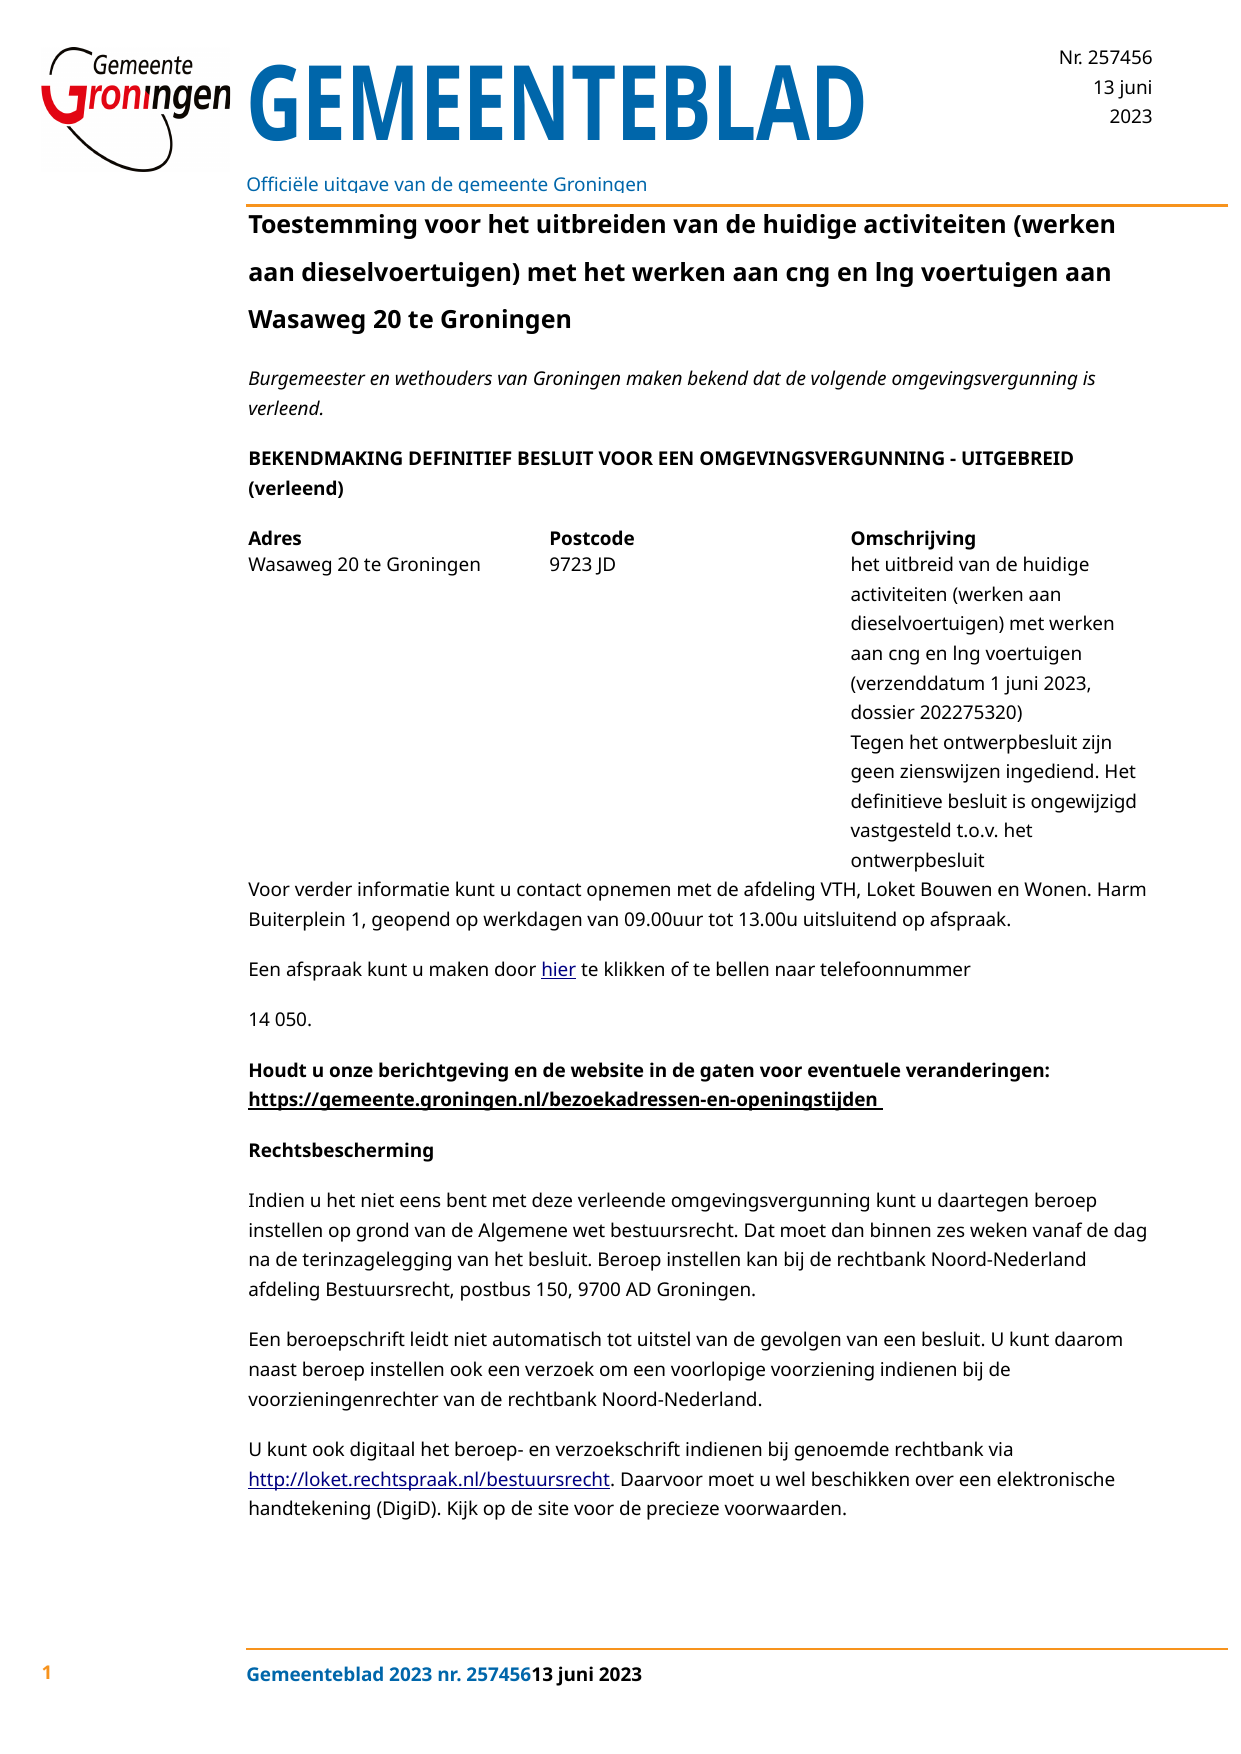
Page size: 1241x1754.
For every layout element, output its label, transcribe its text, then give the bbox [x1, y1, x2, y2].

text 14 050. [248, 1007, 1152, 1032]
text Rechtsbescherming [248, 1137, 1152, 1163]
text BEKENDMAKING DEFINITIEF BESLUIT VOOR EEN OMGEVINGSVERGUNNING - UITGEBREID (verleend) [248, 446, 1152, 501]
text U kunt ook digitaal het beroep- en verzoekschrift indienen bij genoemde rechtbank via http://loket.rechtspraak.nl/bestuursrecht. Daarvoor moet u wel beschikken over een elektronische handtekening (DigiD). Kijk op de site voor de precieze voorwaarden. [248, 1436, 1152, 1521]
table_cell het uitbreid van de huidige activiteiten (werken aan dieselvoertuigen) met werken aan cng en lng voertuigen (verzenddatum 1 juni 2023, dossier 202275320) Tegen het ontwerpbesluit zijn geen zienswijzen ingediend. Het definitieve besluit is ongewijzigd vastgesteld t.o.v. het ontwerpbesluit [850, 551, 1152, 873]
text Burgemeester en wethouders van Groningen maken bekend dat de volgende omgevingsvergunning is verleend. [248, 366, 1152, 421]
text Een afspraak kunt u maken door hier te klikken of te bellen naar telefoonnummer [248, 956, 1152, 982]
table_cell 9723 JD [549, 551, 850, 873]
table_cell Wasaweg 20 te Groningen [248, 551, 549, 873]
table_header Postcode [549, 526, 850, 551]
table_header Omschrijving [850, 526, 1152, 551]
text Een beroepschrift leidt niet automatisch tot uitstel van de gevolgen van een besluit. U kunt daarom naast beroep instellen ook een verzoek om een voorlopige voorziening indienen bij de voorzieningenrechter van de rechtbank Noord-Nederland. [248, 1327, 1152, 1411]
text Voor verder informatie kunt u contact opnemen met de afdeling VTH, Loket Bouwen en Wonen. Harm Buiterplein 1, geopend op werkdagen van 09.00uur tot 13.00u uitsluitend op afspraak. [248, 876, 1152, 931]
table_header Adres [248, 526, 549, 551]
text Indien u het niet eens bent met deze verleende omgevingsvergunning kunt u daartegen beroep instellen op grond van de Algemene wet bestuursrecht. Dat moet dan binnen zes weken vanaf de dag na de terinzagelegging van het besluit. Beroep instellen kan bij de rechtbank Noord-Nederland afdeling Bestuursrecht, postbus 150, 9700 AD Groningen. [248, 1187, 1152, 1302]
picture [41, 47, 231, 172]
text Toestemming voor het uitbreiden van de huidige activiteiten (werken aan dieselvoertuigen) met het werken aan cng en lng voertuigen aan Wasaweg 20 te Groningen [248, 207, 1152, 336]
text Houdt u onze berichtgeving en de website in de gaten voor eventuele veranderingen: https://gemeente.groningen.nl/bezoekadressen-en-openingstijden [248, 1057, 1152, 1112]
